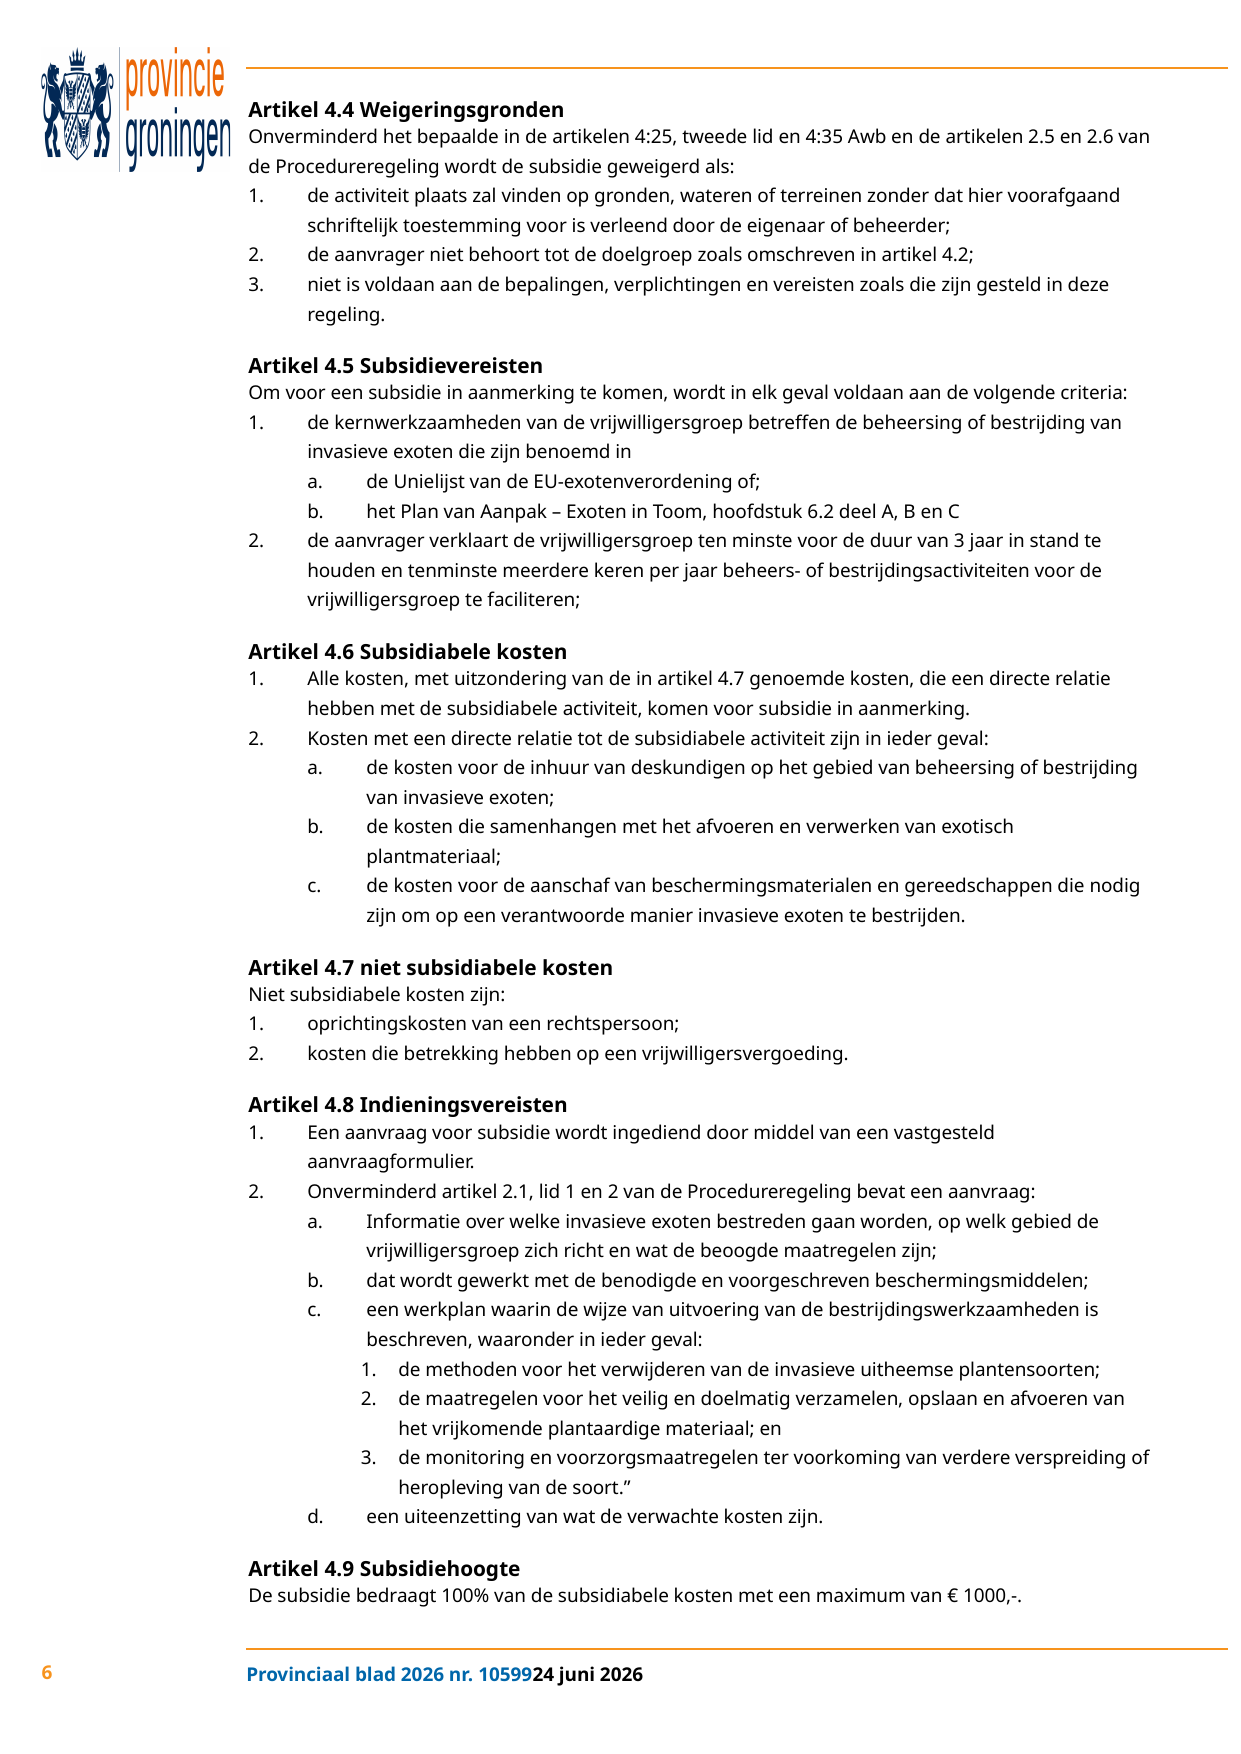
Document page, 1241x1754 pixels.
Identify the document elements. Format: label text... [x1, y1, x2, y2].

list de kosten voor de inhuur van deskundigen op het gebied van beheersing of bestrijding van invasieve exoten; [307, 754, 1152, 809]
text Artikel 4.6 Subsidiabele kosten [248, 637, 1152, 666]
list de activiteit plaats zal vinden op gronden, wateren of terreinen zonder dat hier voorafgaand schriftelijk toestemming voor is verleend door de eigenaar of beheerder; [248, 182, 1152, 238]
text Artikel 4.9 Subsidiehoogte [248, 1554, 1152, 1582]
text Om voor een subsidie in aanmerking te komen, wordt in elk geval voldaan aan de volgende criteria: [248, 379, 1152, 405]
list kosten die betrekking hebben op een vrijwilligersvergoeding. [248, 1040, 1152, 1066]
list niet is voldaan aan de bepalingen, verplichtingen en vereisten zoals die zijn gesteld in deze regeling. [248, 271, 1152, 326]
list dat wordt gewerkt met de benodigde en voorgeschreven beschermingsmiddelen; [307, 1267, 1152, 1293]
list de methoden voor het verwijderen van de invasieve uitheemse plantensoorten; [361, 1356, 1152, 1381]
list Informatie over welke invasieve exoten bestreden gaan worden, op welk gebied de vrijwilligersgroep zich richt en wat de beoogde maatregelen zijn; [307, 1208, 1152, 1263]
list het Plan van Aanpak – Exoten in Toom, hoofdstuk 6.2 deel A, B en C [307, 498, 1152, 524]
picture [41, 47, 231, 172]
text Artikel 4.7 niet subsidiabele kosten [248, 953, 1152, 981]
list de kosten die samenhangen met het afvoeren en verwerken van exotisch plantmateriaal; [307, 813, 1152, 869]
list de kosten voor de aanschaf van beschermingsmaterialen en gereedschappen die nodig zijn om op een verantwoorde manier invasieve exoten te bestrijden. [307, 873, 1152, 928]
list een werkplan waarin de wijze van uitvoering van de bestrijdingswerkzaamheden is beschreven, waaronder in ieder geval: [307, 1297, 1152, 1352]
text Artikel 4.5 Subsidievereisten [248, 351, 1152, 379]
list Alle kosten, met uitzondering van de in artikel 4.7 genoemde kosten, die een directe relatie hebben met de subsidiabele activiteit, komen voor subsidie in aanmerking. [248, 666, 1152, 721]
text Artikel 4.4 Weigeringsgronden [248, 95, 1152, 123]
list Een aanvraag voor subsidie wordt ingediend door middel van een vastgesteld aanvraagformulier. [248, 1119, 1152, 1174]
list een uiteenzetting van wat de verwachte kosten zijn. [307, 1504, 1152, 1529]
text Niet subsidiabele kosten zijn: [248, 981, 1152, 1007]
list oprichtingskosten van een rechtspersoon; [248, 1011, 1152, 1036]
list de kernwerkzaamheden van de vrijwilligersgroep betreffen de beheersing of bestrijding van invasieve exoten die zijn benoemd in [248, 409, 1152, 464]
list de maatregelen voor het veilig en doelmatig verzamelen, opslaan en afvoeren van het vrijkomende plantaardige materiaal; en [361, 1385, 1152, 1441]
text Artikel 4.8 Indieningsvereisten [248, 1091, 1152, 1119]
list de monitoring en voorzorgsmaatregelen ter voorkoming van verdere verspreiding of heropleving van de soort.” [361, 1444, 1152, 1500]
list Kosten met een directe relatie tot de subsidiabele activiteit zijn in ieder geval: [248, 725, 1152, 750]
list Onverminderd artikel 2.1, lid 1 en 2 van de Procedureregeling bevat een aanvraag: [248, 1178, 1152, 1204]
list de aanvrager niet behoort tot de doelgroep zoals omschreven in artikel 4.2; [248, 242, 1152, 267]
text Onverminderd het bepaalde in de artikelen 4:25, tweede lid en 4:35 Awb en de artikelen 2.5 en 2.6 van de Procedureregeling wordt de subsidie geweigerd als: [248, 123, 1152, 178]
list de aanvrager verklaart de vrijwilligersgroep ten minste voor de duur van 3 jaar in stand te houden en tenminste meerdere keren per jaar beheers- of bestrijdingsactiviteiten voor de vrijwilligersgroep te faciliteren; [248, 527, 1152, 612]
text De subsidie bedraagt 100% van de subsidiabele kosten met een maximum van € 1000,-. [248, 1582, 1152, 1608]
list de Unielijst van de EU-exotenverordening of; [307, 468, 1152, 494]
